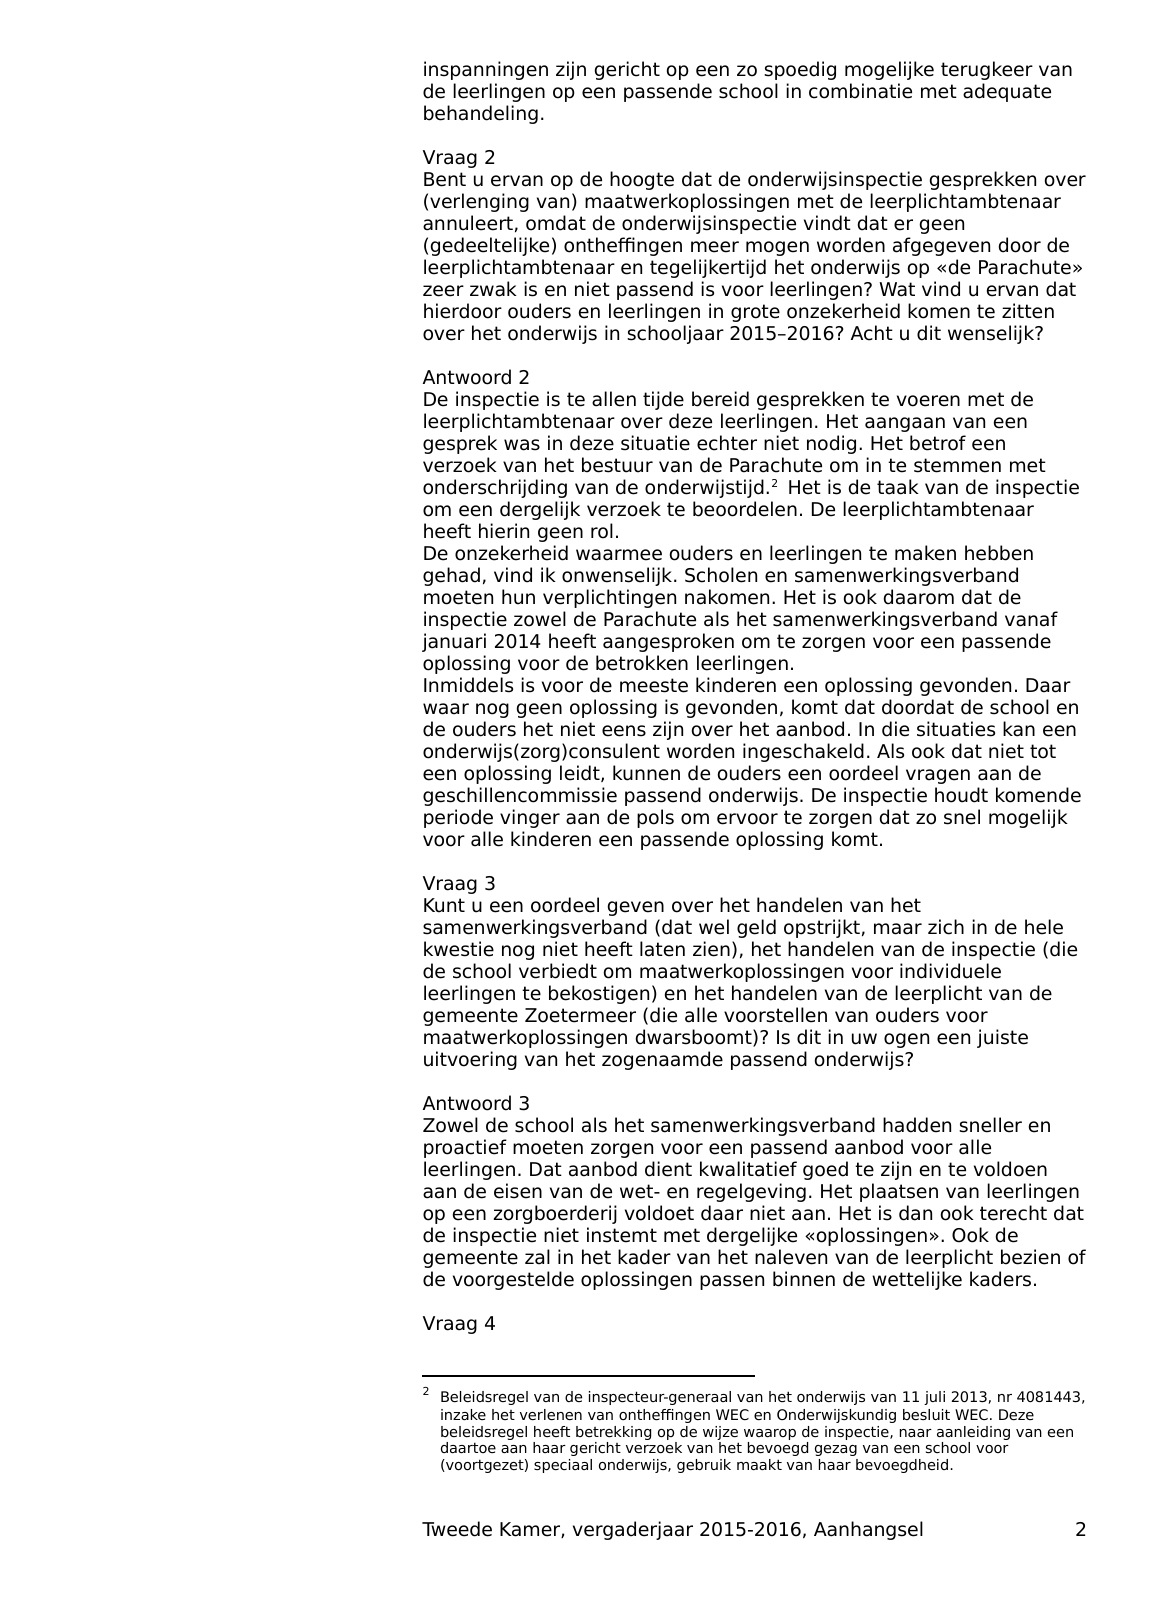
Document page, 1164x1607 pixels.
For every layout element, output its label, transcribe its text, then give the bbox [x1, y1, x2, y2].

text Vraag 3 [422, 873, 1087, 895]
text Kunt u een oordeel geven over het handelen van het samenwerkingsverband (dat wel geld opstrijkt, maar zich in de hele kwestie nog niet heeft laten zien), het handelen van de inspectie (die de school verbiedt om maatwerkoplossingen voor individuele leerlingen te bekostigen) en het handelen van de leerplicht van de gemeente Zoetermeer (die alle voorstellen van ouders voor maatwerkoplossingen dwarsboomt)? Is dit in uw ogen een juiste uitvoering van het zogenaamde passend onderwijs? [422, 895, 1087, 1071]
text De onzekerheid waarmee ouders en leerlingen te maken hebben gehad, vind ik onwenselijk. Scholen en samenwerkingsverband moeten hun verplichtingen nakomen. Het is ook daarom dat de inspectie zowel de Parachute als het samenwerkingsverband vanaf januari 2014 heeft aangesproken om te zorgen voor een passende oplossing voor de betrokken leerlingen. [422, 543, 1087, 675]
text De inspectie is te allen tijde bereid gesprekken te voeren met de leerplichtambtenaar over deze leerlingen. Het aangaan van een gesprek was in deze situatie echter niet nodig. Het betrof een verzoek van het bestuur van de Parachute om in te stemmen met onderschrijding van de onderwijstijd. Het is de taak van de inspectie om een dergelijk verzoek te beoordelen. De leerplichtambtenaar heeft hierin geen rol. [422, 389, 1087, 543]
text Vraag 2 [422, 147, 1087, 169]
text Vraag 4 [422, 1313, 1087, 1335]
text Bent u ervan op de hoogte dat de onderwijsinspectie gesprekken over (verlenging van) maatwerkoplossingen met de leerplichtambtenaar annuleert, omdat de onderwijsinspectie vindt dat er geen (gedeeltelijke) ontheffingen meer mogen worden afgegeven door de leerplichtambtenaar en tegelijkertijd het onderwijs op «de Parachute» zeer zwak is en niet passend is voor leerlingen? Wat vind u ervan dat hierdoor ouders en leerlingen in grote onzekerheid komen te zitten over het onderwijs in schooljaar 2015–2016? Acht u dit wenselijk? [422, 169, 1087, 345]
text inspanningen zijn gericht op een zo spoedig mogelijke terugkeer van de leerlingen op een passende school in combinatie met adequate behandeling. [422, 59, 1087, 125]
text Beleidsregel van de inspecteur-generaal van het onderwijs van 11 juli 2013, nr 4081443, inzake het verlenen van ontheffingen WEC en Onderwijskundig besluit WEC. Deze beleidsregel heeft betrekking op de wijze waarop de inspectie, naar aanleiding van een daartoe aan haar gericht verzoek van het bevoegd gezag van een school voor (voortgezet) speciaal onderwijs, gebruik maakt van haar bevoegdheid. [422, 1385, 1087, 1474]
text Antwoord 2 [422, 367, 1087, 389]
text Inmiddels is voor de meeste kinderen een oplossing gevonden. Daar waar nog geen oplossing is gevonden, komt dat doordat de school en de ouders het niet eens zijn over het aanbod. In die situaties kan een onderwijs(zorg)consulent worden ingeschakeld. Als ook dat niet tot een oplossing leidt, kunnen de ouders een oordeel vragen aan de geschillencommissie passend onderwijs. De inspectie houdt komende periode vinger aan de pols om ervoor te zorgen dat zo snel mogelijk voor alle kinderen een passende oplossing komt. [422, 675, 1087, 851]
text Antwoord 3 [422, 1093, 1087, 1115]
text Zowel de school als het samenwerkingsverband hadden sneller en proactief moeten zorgen voor een passend aanbod voor alle leerlingen. Dat aanbod dient kwalitatief goed te zijn en te voldoen aan de eisen van de wet- en regelgeving. Het plaatsen van leerlingen op een zorgboerderij voldoet daar niet aan. Het is dan ook terecht dat de inspectie niet instemt met dergelijke «oplossingen». Ook de gemeente zal in het kader van het naleven van de leerplicht bezien of de voorgestelde oplossingen passen binnen de wettelijke kaders. [422, 1115, 1087, 1291]
